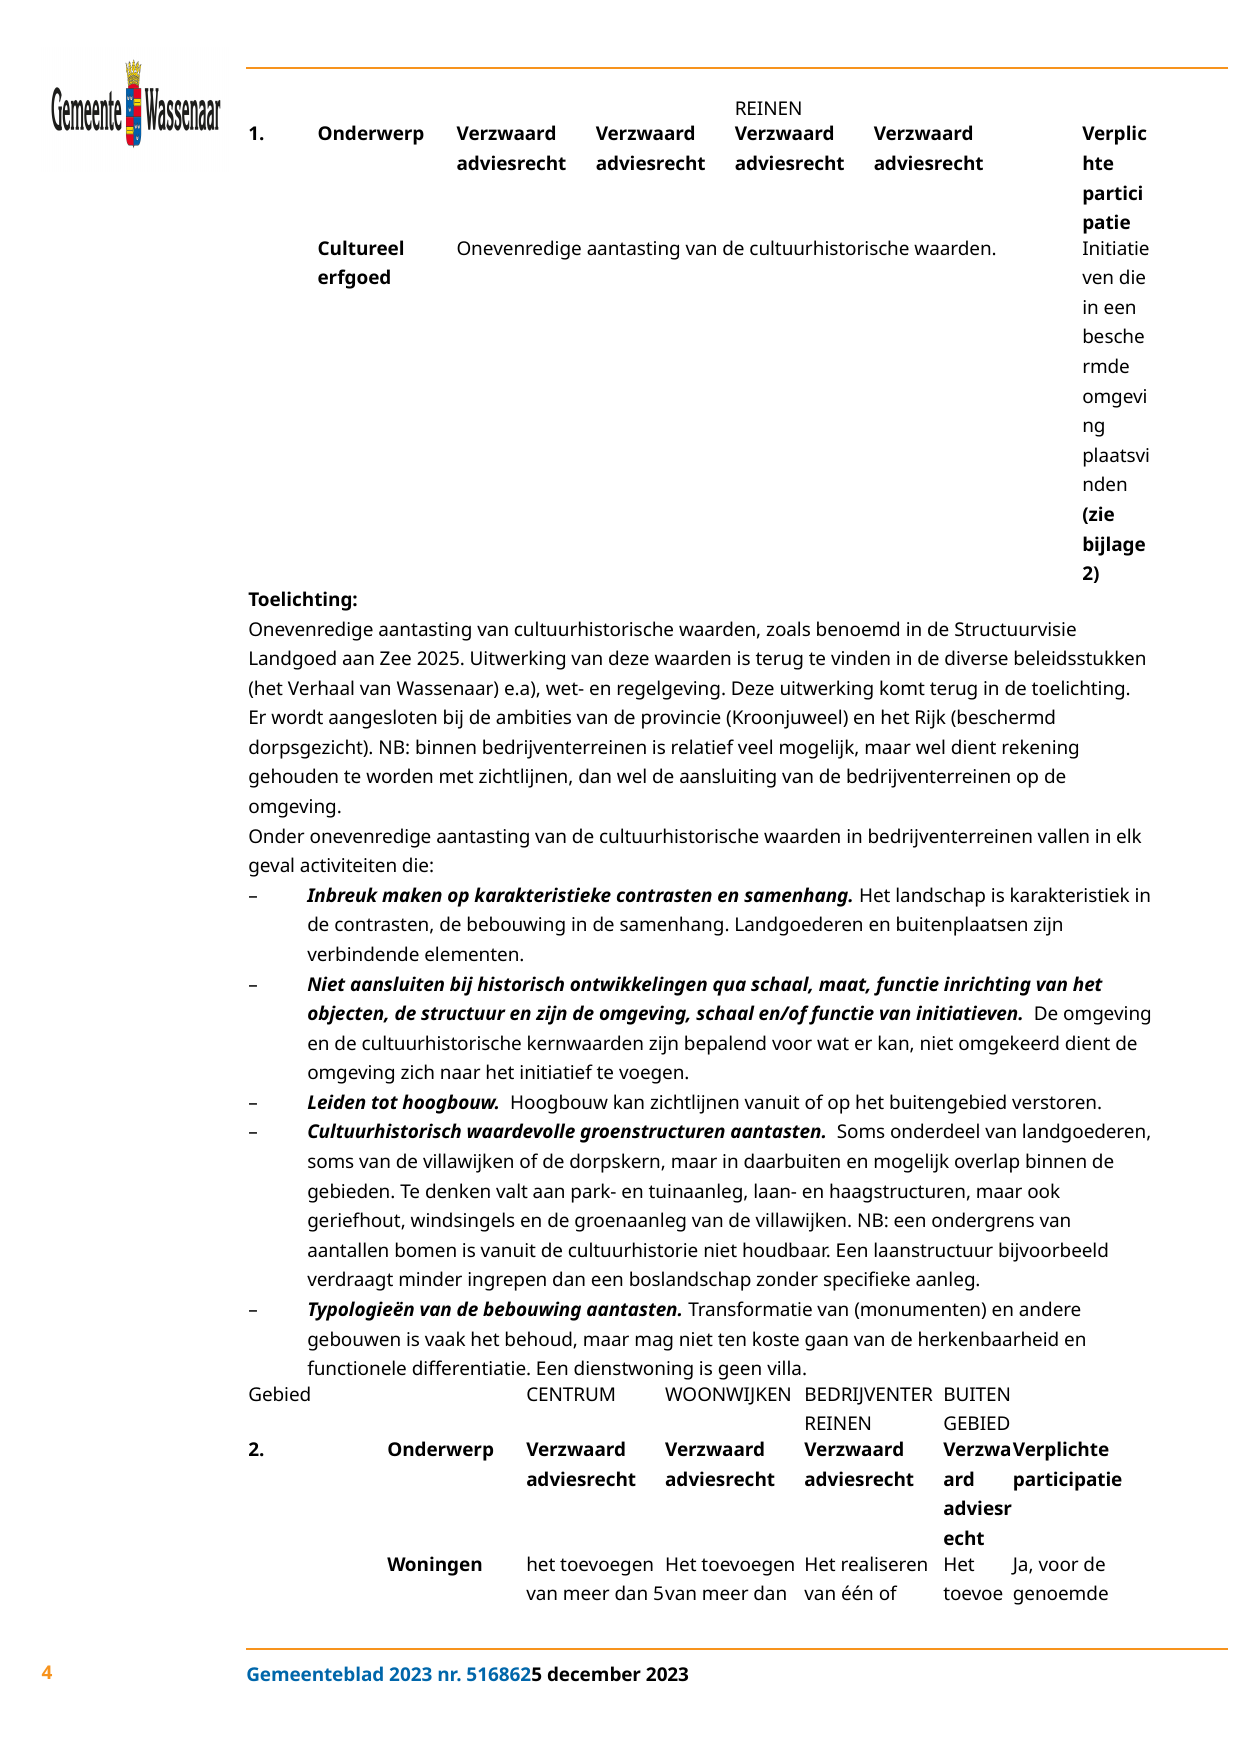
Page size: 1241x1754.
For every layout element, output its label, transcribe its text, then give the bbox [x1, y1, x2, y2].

table_cell Verzwaard adviesrecht [943, 1436, 1013, 1551]
table_cell Verzwaard adviesrecht [804, 1436, 943, 1551]
table_cell Het toevoe [943, 1551, 1013, 1606]
table_cell Ja, voor de genoemde [1013, 1551, 1152, 1606]
table_cell BUITENGEBIED [943, 1381, 1013, 1436]
table_cell Verplichte participatie [1082, 121, 1152, 235]
table_cell [248, 1551, 387, 1606]
table_cell Onderwerp [387, 1436, 526, 1551]
table_cell [248, 235, 317, 586]
table_cell Verzwaard adviesrecht [735, 121, 873, 235]
table_header [456, 95, 596, 121]
table_cell 2. [248, 1436, 387, 1551]
table_cell Verzwaard adviesrecht [456, 121, 596, 235]
table_cell Onevenredige aantasting van de cultuurhistorische waarden. [456, 235, 1082, 586]
table_header [596, 95, 734, 121]
table_cell 1. [248, 121, 317, 235]
table_cell Verzwaard adviesrecht [526, 1436, 665, 1551]
table_cell Toelichting: Onevenredige aantasting van cultuurhistorische waarden, zoals benoemd in de Structuurvisie Landgoed aan Zee 2025. Uitwerking van deze waarden is terug te vinden in de diverse beleidsstukken (het Verhaal van Wassenaar) e.a), wet- en regelgeving. Deze uitwerking komt terug in de toelichting. Er wordt aangesloten bij de ambities van de provincie (Kroonjuweel) en het Rijk (beschermd dorpsgezicht). NB: binnen bedrijventerreinen is relatief veel mogelijk, maar wel dient rekening gehouden te worden met zichtlijnen, dan wel de aansluiting van de bedrijventerreinen op de omgeving. Onder onevenredige aantasting van de cultuurhistorische waarden in bedrijventerreinen vallen in elk geval activiteiten die: Inbreuk maken op karakteristieke contrasten en samenhang. Het landschap is karakteristiek in de contrasten, de bebouwing in de samenhang. Landgoederen en buitenplaatsen zijn verbindende elementen. Niet aansluiten bij historisch ontwikkelingen qua schaal, maat, functie inrichting van het objecten, de structuur en zijn de omgeving, schaal en/of functie van initiatieven. De omgeving en de cultuurhistorische kernwaarden zijn bepalend voor wat er kan, niet omgekeerd dient de omgeving zich naar het initiatief te voegen. Leiden tot hoogbouw. Hoogbouw kan zichtlijnen vanuit of op het buitengebied verstoren. Cultuurhistorisch waardevolle groenstructuren aantasten. Soms onderdeel van landgoederen, soms van de villawijken of de dorpskern, maar in daarbuiten en mogelijk overlap binnen de gebieden. Te denken valt aan park- en tuinaanleg, laan- en haagstructuren, maar ook geriefhout, windsingels en de groenaanleg van de villawijken. NB: een ondergrens van aantallen bomen is vanuit de cultuurhistorie niet houdbaar. Een laanstructuur bijvoorbeeld verdraagt minder ingrepen dan een boslandschap zonder specifieke aanleg. Typologieën van de bebouwing aantasten. Transformatie van (monumenten) en andere gebouwen is vaak het behoud, maar mag niet ten koste gaan van de herkenbaarheid en functionele differentiatie. Een dienstwoning is geen villa. [248, 586, 1152, 1381]
table_cell Verplichte participatie [1013, 1436, 1152, 1551]
table_cell Verzwaard adviesrecht [874, 121, 1082, 235]
table_cell het toevoegen van meer dan 5 [526, 1551, 665, 1606]
table_cell Het toevoegen van meer dan [665, 1551, 804, 1606]
table_header REINEN [735, 95, 873, 121]
table_cell Verzwaard adviesrecht [665, 1436, 804, 1551]
table_cell Woningen [387, 1551, 526, 1606]
table_cell Verzwaard adviesrecht [596, 121, 734, 235]
table_cell Gebied [248, 1381, 526, 1436]
table_header [248, 95, 456, 121]
table_cell CENTRUM [526, 1381, 665, 1436]
table_cell WOONWIJKEN [665, 1381, 804, 1436]
picture [41, 47, 231, 172]
table_cell Initiatieven die in een beschermde omgeving plaatsvinden (zie bijlage 2) [1082, 235, 1152, 586]
table_header [874, 95, 1082, 121]
table_cell [1013, 1381, 1152, 1436]
table_cell BEDRIJVENTERREINEN [804, 1381, 943, 1436]
table_cell Cultureel erfgoed [318, 235, 456, 586]
table_cell Het realiseren van één of [804, 1551, 943, 1606]
table_cell Onderwerp [318, 121, 456, 235]
table_header [1082, 95, 1152, 121]
